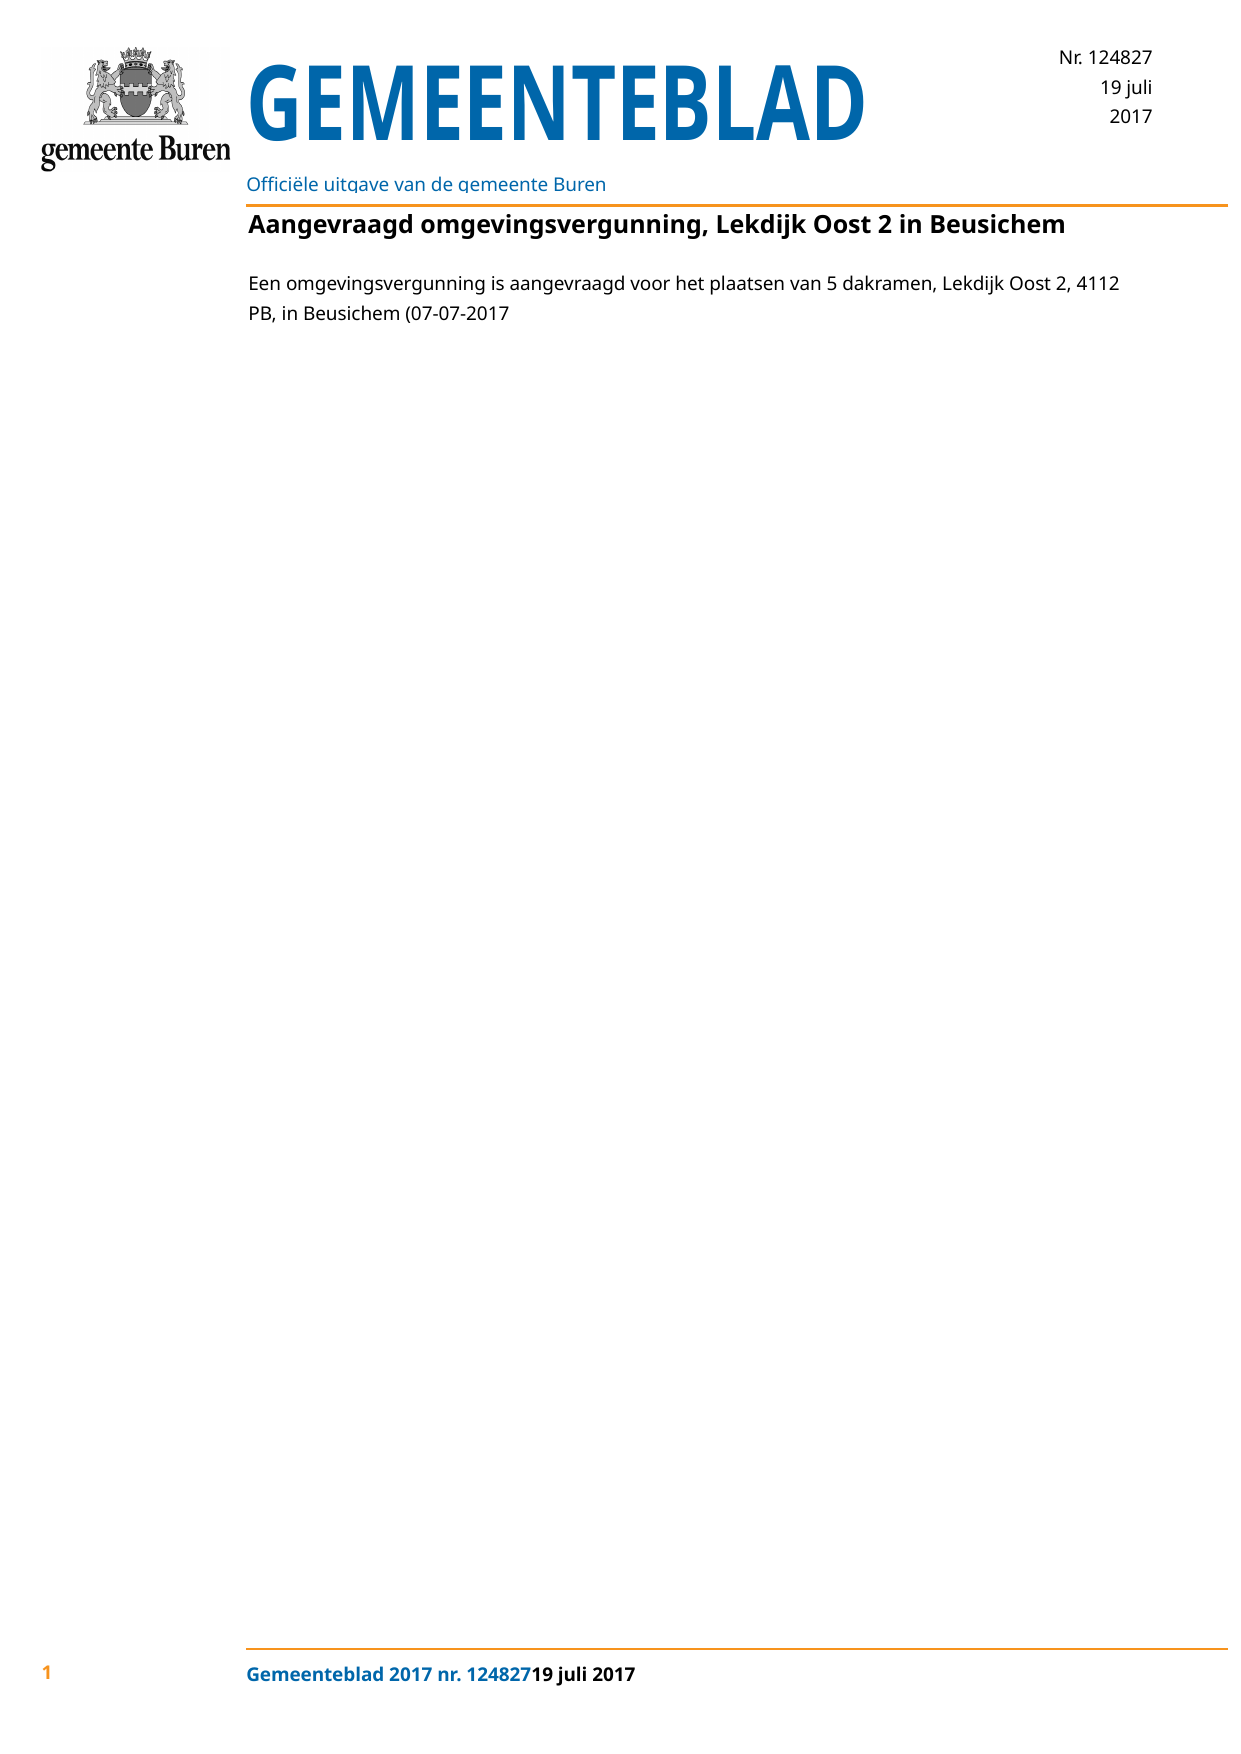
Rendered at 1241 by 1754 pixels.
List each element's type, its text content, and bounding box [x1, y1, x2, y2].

text Aangevraagd omgevingsvergunning, Lekdijk Oost 2 in Beusichem [248, 207, 1152, 241]
text Een omgevingsvergunning is aangevraagd voor het plaatsen van 5 dakramen, Lekdijk Oost 2, 4112 PB, in Beusichem (07-07-2017 [248, 270, 1152, 326]
picture [41, 47, 231, 172]
